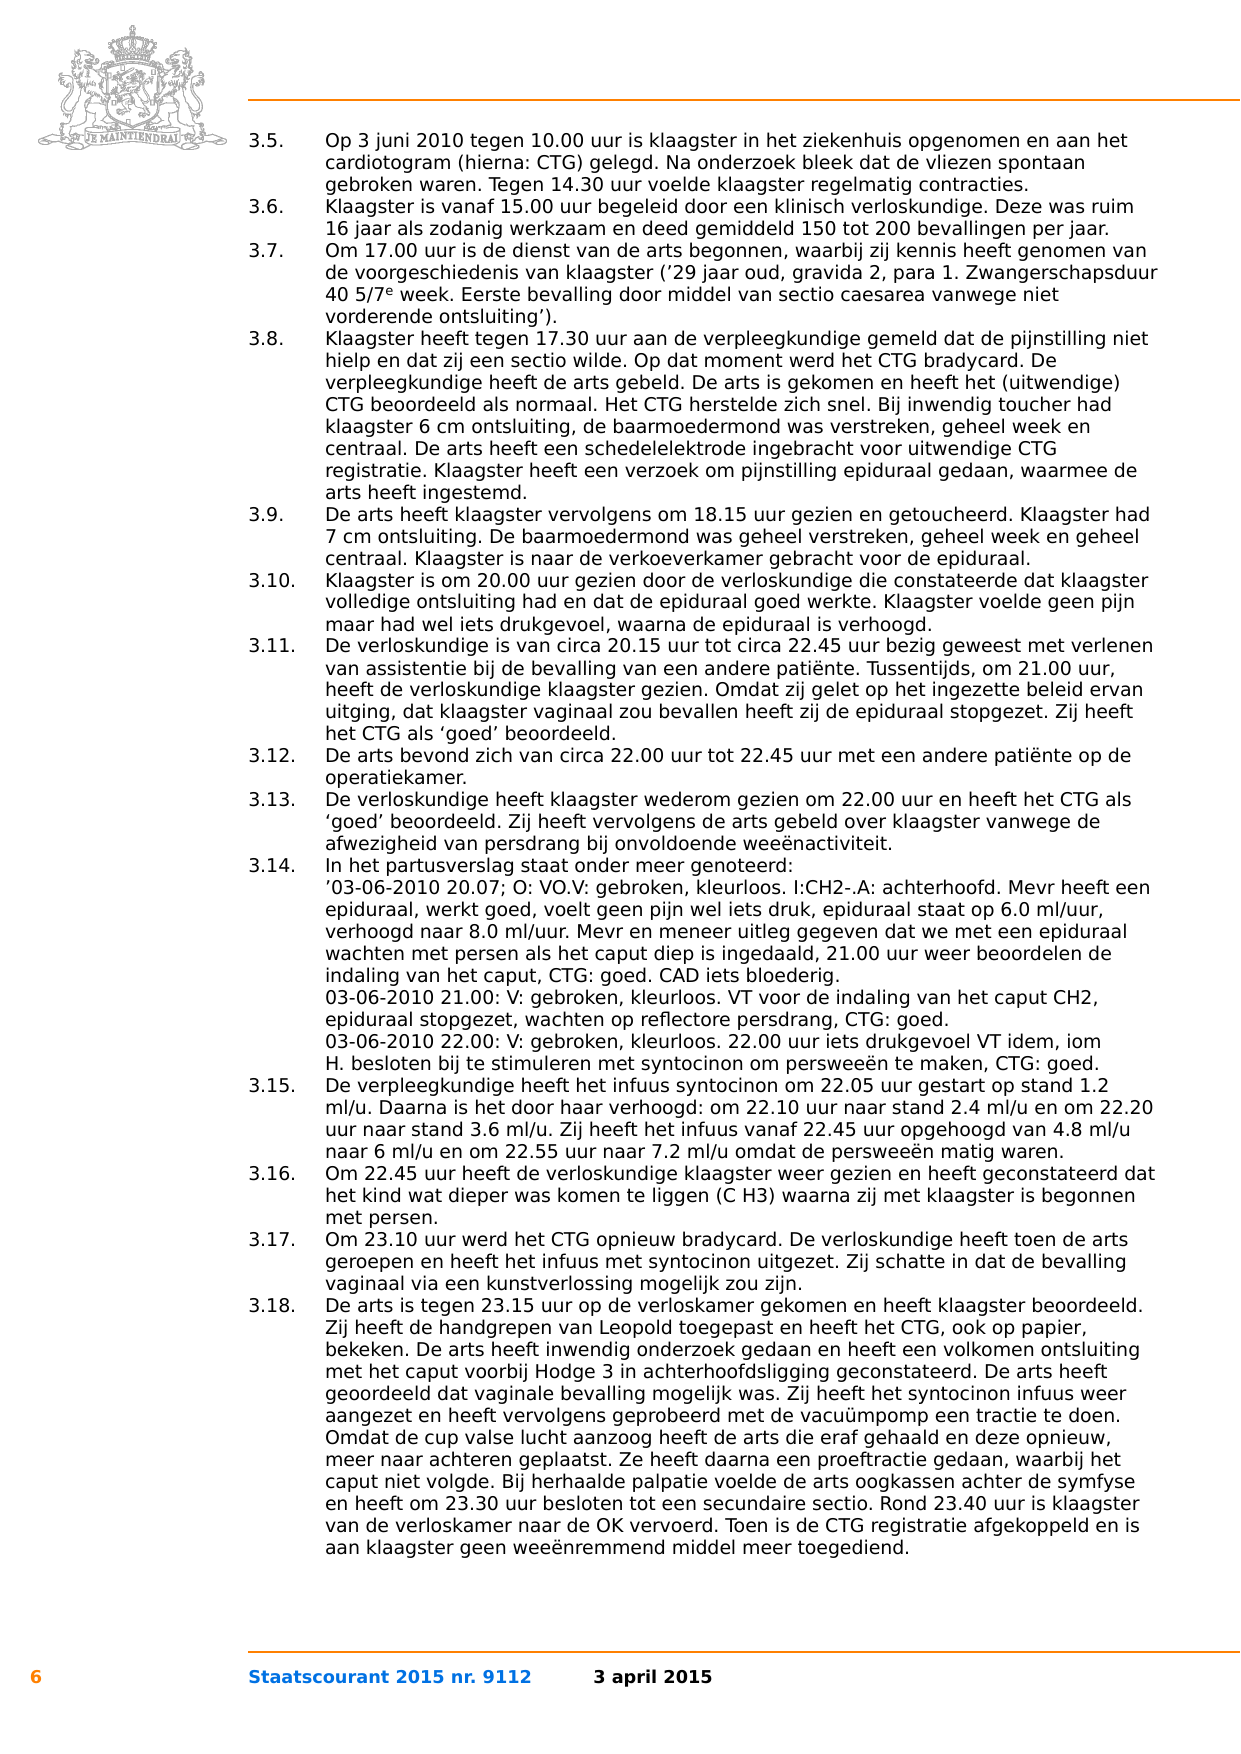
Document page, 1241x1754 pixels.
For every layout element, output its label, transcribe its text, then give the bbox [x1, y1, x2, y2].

text H. besloten bij te stimuleren met syntocinon om persweeën te maken, CTG: goed. [325, 1053, 1163, 1075]
text 3.6. Klaagster is vanaf 15.00 uur begeleid door een klinisch verloskundige. Deze was ruim 16 jaar als zodanig werkzaam en deed gemiddeld 150 tot 200 bevallingen per jaar. [248, 196, 1163, 240]
text 3.7. Om 17.00 uur is de dienst van de arts begonnen, waarbij zij kennis heeft genomen van de voorgeschiedenis van klaagster (’29 jaar oud, gravida 2, para 1. Zwangerschapsduur 40 5/7e week. Eerste bevalling door middel van sectio caesarea vanwege niet vorderende ontsluiting’). [248, 240, 1163, 328]
picture [38, 25, 227, 150]
text ’03-06-2010 20.07; O: VO.V: gebroken, kleurloos. I:CH2-.A: achterhoofd. Mevr heeft een epiduraal, werkt goed, voelt geen pijn wel iets druk, epiduraal staat op 6.0 ml/uur, verhoogd naar 8.0 ml/uur. Mevr en meneer uitleg gegeven dat we met een epiduraal wachten met persen als het caput diep is ingedaald, 21.00 uur weer beoordelen de indaling van het caput, CTG: goed. CAD iets bloederig. [325, 877, 1163, 987]
text 3.13. De verloskundige heeft klaagster wederom gezien om 22.00 uur en heeft het CTG als ‘goed’ beoordeeld. Zij heeft vervolgens de arts gebeld over klaagster vanwege de afwezigheid van persdrang bij onvoldoende weeënactiviteit. [248, 789, 1163, 855]
text 3.10. Klaagster is om 20.00 uur gezien door de verloskundige die constateerde dat klaagster volledige ontsluiting had en dat de epiduraal goed werkte. Klaagster voelde geen pijn maar had wel iets drukgevoel, waarna de epiduraal is verhoogd. [248, 569, 1163, 635]
text 03-06-2010 22.00: V: gebroken, kleurloos. 22.00 uur iets drukgevoel VT idem, iom [325, 1031, 1163, 1053]
text 3.5. Op 3 juni 2010 tegen 10.00 uur is klaagster in het ziekenhuis opgenomen en aan het cardiotogram (hierna: CTG) gelegd. Na onderzoek bleek dat de vliezen spontaan gebroken waren. Tegen 14.30 uur voelde klaagster regelmatig contracties. [248, 130, 1163, 196]
text 3.12. De arts bevond zich van circa 22.00 uur tot 22.45 uur met een andere patiënte op de operatiekamer. [248, 745, 1163, 789]
text 3.16. Om 22.45 uur heeft de verloskundige klaagster weer gezien en heeft geconstateerd dat het kind wat dieper was komen te liggen (C H3) waarna zij met klaagster is begonnen met persen. [248, 1163, 1163, 1229]
text 3.17. Om 23.10 uur werd het CTG opnieuw bradycard. De verloskundige heeft toen de arts geroepen en heeft het infuus met syntocinon uitgezet. Zij schatte in dat de bevalling vaginaal via een kunstverlossing mogelijk zou zijn. [248, 1229, 1163, 1295]
text 3.9. De arts heeft klaagster vervolgens om 18.15 uur gezien en getoucheerd. Klaagster had 7 cm ontsluiting. De baarmoedermond was geheel verstreken, geheel week en geheel centraal. Klaagster is naar de verkoeverkamer gebracht voor de epiduraal. [248, 503, 1163, 569]
text 3.14. In het partusverslag staat onder meer genoteerd: [248, 855, 1163, 877]
text 3.15. De verpleegkundige heeft het infuus syntocinon om 22.05 uur gestart op stand 1.2 ml/u. Daarna is het door haar verhoogd: om 22.10 uur naar stand 2.4 ml/u en om 22.20 uur naar stand 3.6 ml/u. Zij heeft het infuus vanaf 22.45 uur opgehoogd van 4.8 ml/u naar 6 ml/u en om 22.55 uur naar 7.2 ml/u omdat de persweeën matig waren. [248, 1075, 1163, 1163]
text 3.11. De verloskundige is van circa 20.15 uur tot circa 22.45 uur bezig geweest met verlenen van assistentie bij de bevalling van een andere patiënte. Tussentijds, om 21.00 uur, heeft de verloskundige klaagster gezien. Omdat zij gelet op het ingezette beleid ervan uitging, dat klaagster vaginaal zou bevallen heeft zij de epiduraal stopgezet. Zij heeft het CTG als ‘goed’ beoordeeld. [248, 635, 1163, 745]
text 3.18. De arts is tegen 23.15 uur op de verloskamer gekomen en heeft klaagster beoordeeld. Zij heeft de handgrepen van Leopold toegepast en heeft het CTG, ook op papier, bekeken. De arts heeft inwendig onderzoek gedaan en heeft een volkomen ontsluiting met het caput voorbij Hodge 3 in achterhoofdsligging geconstateerd. De arts heeft geoordeeld dat vaginale bevalling mogelijk was. Zij heeft het syntocinon infuus weer aangezet en heeft vervolgens geprobeerd met de vacuümpomp een tractie te doen. Omdat de cup valse lucht aanzoog heeft de arts die eraf gehaald en deze opnieuw, meer naar achteren geplaatst. Ze heeft daarna een proeftractie gedaan, waarbij het caput niet volgde. Bij herhaalde palpatie voelde de arts oogkassen achter de symfyse en heeft om 23.30 uur besloten tot een secundaire sectio. Rond 23.40 uur is klaagster van de verloskamer naar de OK vervoerd. Toen is de CTG registratie afgekoppeld en is aan klaagster geen weeënremmend middel meer toegediend. [248, 1295, 1163, 1558]
text 3.8. Klaagster heeft tegen 17.30 uur aan de verpleegkundige gemeld dat de pijnstilling niet hielp en dat zij een sectio wilde. Op dat moment werd het CTG bradycard. De verpleegkundige heeft de arts gebeld. De arts is gekomen en heeft het (uitwendige) CTG beoordeeld als normaal. Het CTG herstelde zich snel. Bij inwendig toucher had klaagster 6 cm ontsluiting, de baarmoedermond was verstreken, geheel week en centraal. De arts heeft een schedelelektrode ingebracht voor uitwendige CTG registratie. Klaagster heeft een verzoek om pijnstilling epiduraal gedaan, waarmee de arts heeft ingestemd. [248, 328, 1163, 503]
text 03-06-2010 21.00: V: gebroken, kleurloos. VT voor de indaling van het caput CH2, epiduraal stopgezet, wachten op reflectore persdrang, CTG: goed. [325, 987, 1163, 1031]
